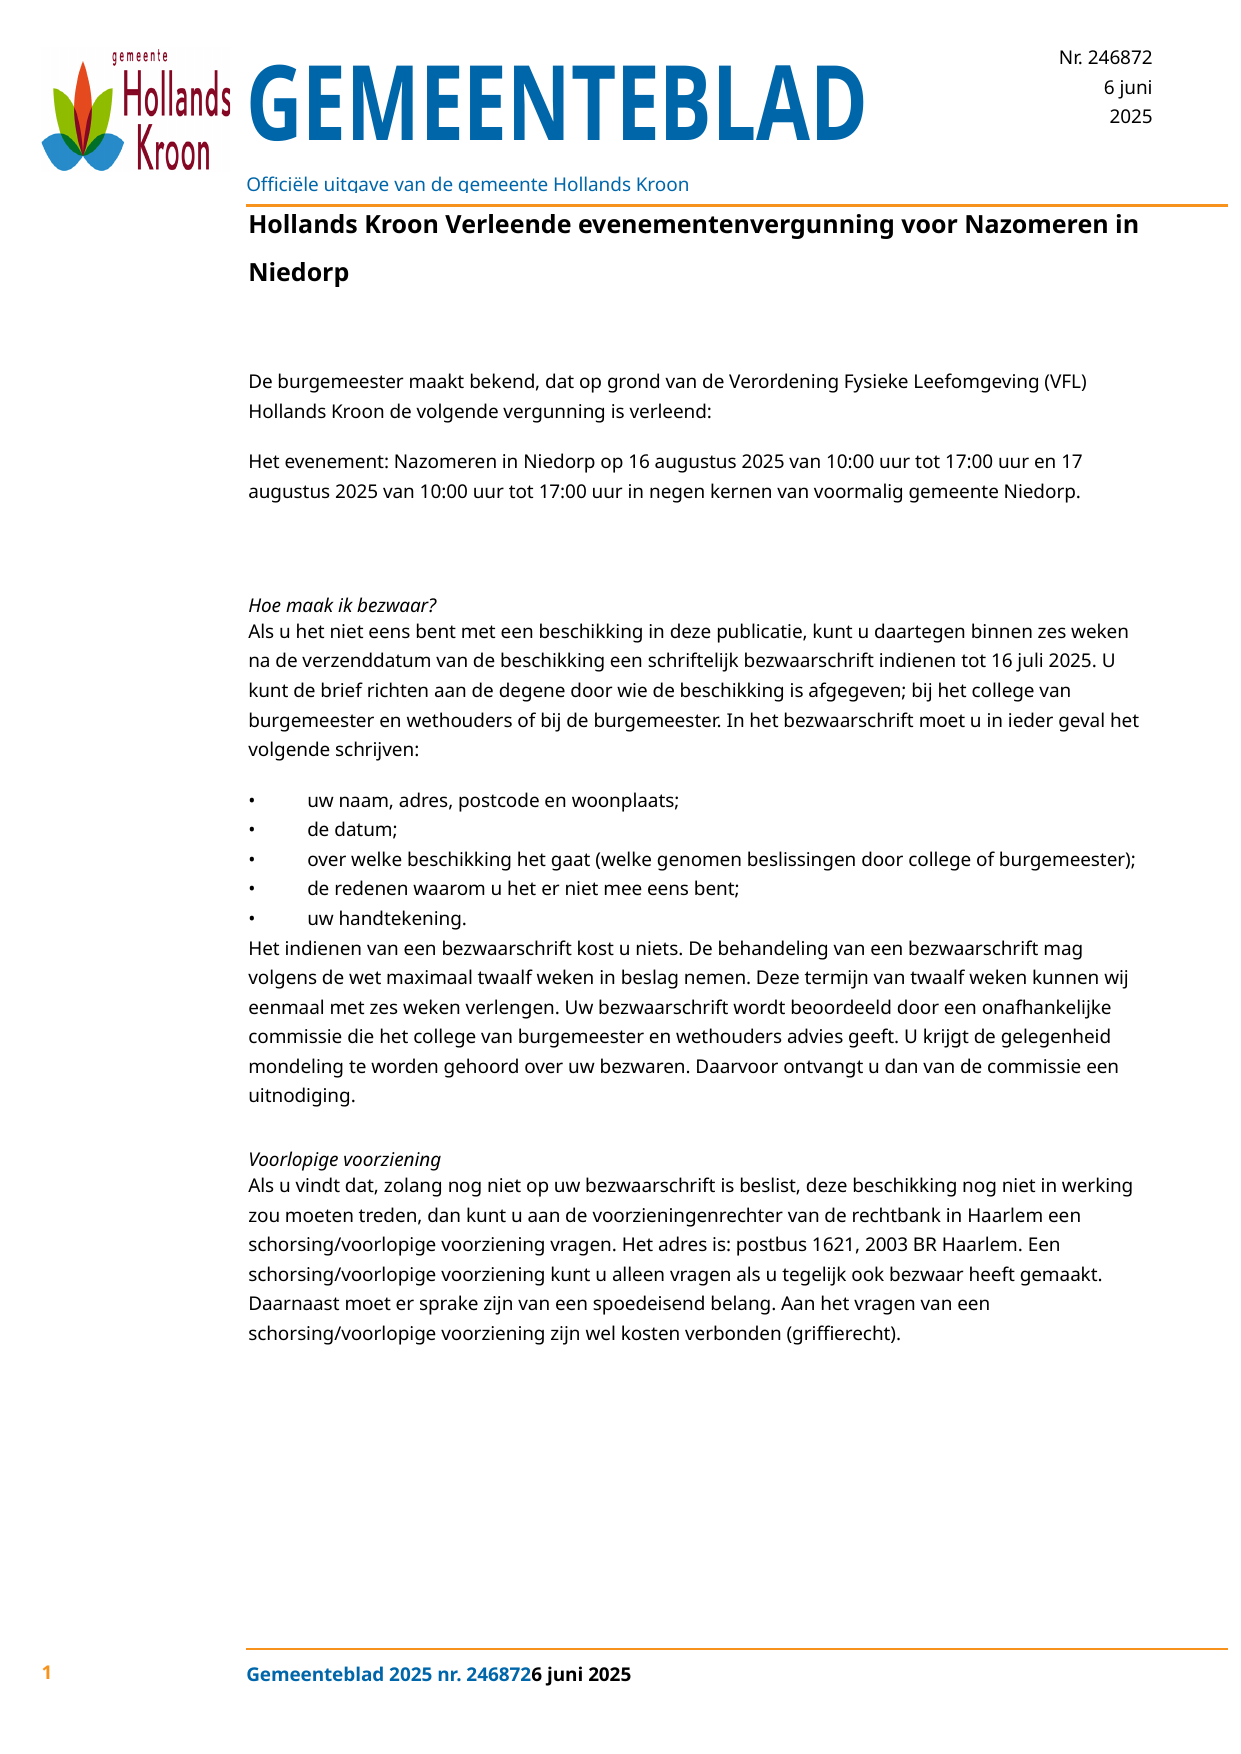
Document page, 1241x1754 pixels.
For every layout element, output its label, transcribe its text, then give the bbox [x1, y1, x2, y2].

picture [41, 47, 231, 172]
text Het indienen van een bezwaarschrift kost u niets. De behandeling van een bezwaarschrift mag volgens de wet maximaal twaalf weken in beslag nemen. Deze termijn van twaalf weken kunnen wij eenmaal met zes weken verlengen. Uw bezwaarschrift wordt beoordeeld door een onafhankelijke commissie die het college van burgemeester en wethouders advies geeft. U krijgt de gelegenheid mondeling te worden gehoord over uw bezwaren. Daarvoor ontvangt u dan van de commissie een uitnodiging. [248, 935, 1152, 1108]
text Als u vindt dat, zolang nog niet op uw bezwaarschrift is beslist, deze beschikking nog niet in werking zou moeten treden, dan kunt u aan de voorzieningenrechter van de rechtbank in Haarlem een schorsing/voorlopige voorziening vragen. Het adres is: postbus 1621, 2003 BR Haarlem. Een schorsing/voorlopige voorziening kunt u alleen vragen als u tegelijk ook bezwaar heeft gemaakt. Daarnaast moet er sprake zijn van een spoedeisend belang. Aan het vragen van een schorsing/voorlopige voorziening zijn wel kosten verbonden (griffierecht). [248, 1172, 1152, 1346]
list over welke beschikking het gaat (welke genomen beslissingen door college of burgemeester); [248, 846, 1152, 872]
list de redenen waarom u het er niet mee eens bent; [248, 876, 1152, 901]
text Hoe maak ik bezwaar? [248, 592, 1152, 618]
text Voorlopige voorziening [248, 1147, 1152, 1172]
list uw naam, adres, postcode en woonplaats; [248, 787, 1152, 812]
text De burgemeester maakt bekend, dat op grond van de Verordening Fysieke Leefomgeving (VFL) Hollands Kroon de volgende vergunning is verleend: [248, 368, 1152, 424]
list de datum; [248, 816, 1152, 842]
list uw handtekening. [248, 905, 1152, 931]
text Hollands Kroon Verleende evenementenvergunning voor Nazomeren in Niedorp [248, 207, 1152, 288]
text Het evenement: Nazomeren in Niedorp op 16 augustus 2025 van 10:00 uur tot 17:00 uur en 17 augustus 2025 van 10:00 uur tot 17:00 uur in negen kernen van voormalig gemeente Niedorp. [248, 448, 1152, 504]
text Als u het niet eens bent met een beschikking in deze publicatie, kunt u daartegen binnen zes weken na de verzenddatum van de beschikking een schriftelijk bezwaarschrift indienen tot 16 juli 2025. U kunt de brief richten aan de degene door wie de beschikking is afgegeven; bij het college van burgemeester en wethouders of bij de burgemeester. In het bezwaarschrift moet u in ieder geval het volgende schrijven: [248, 618, 1152, 762]
